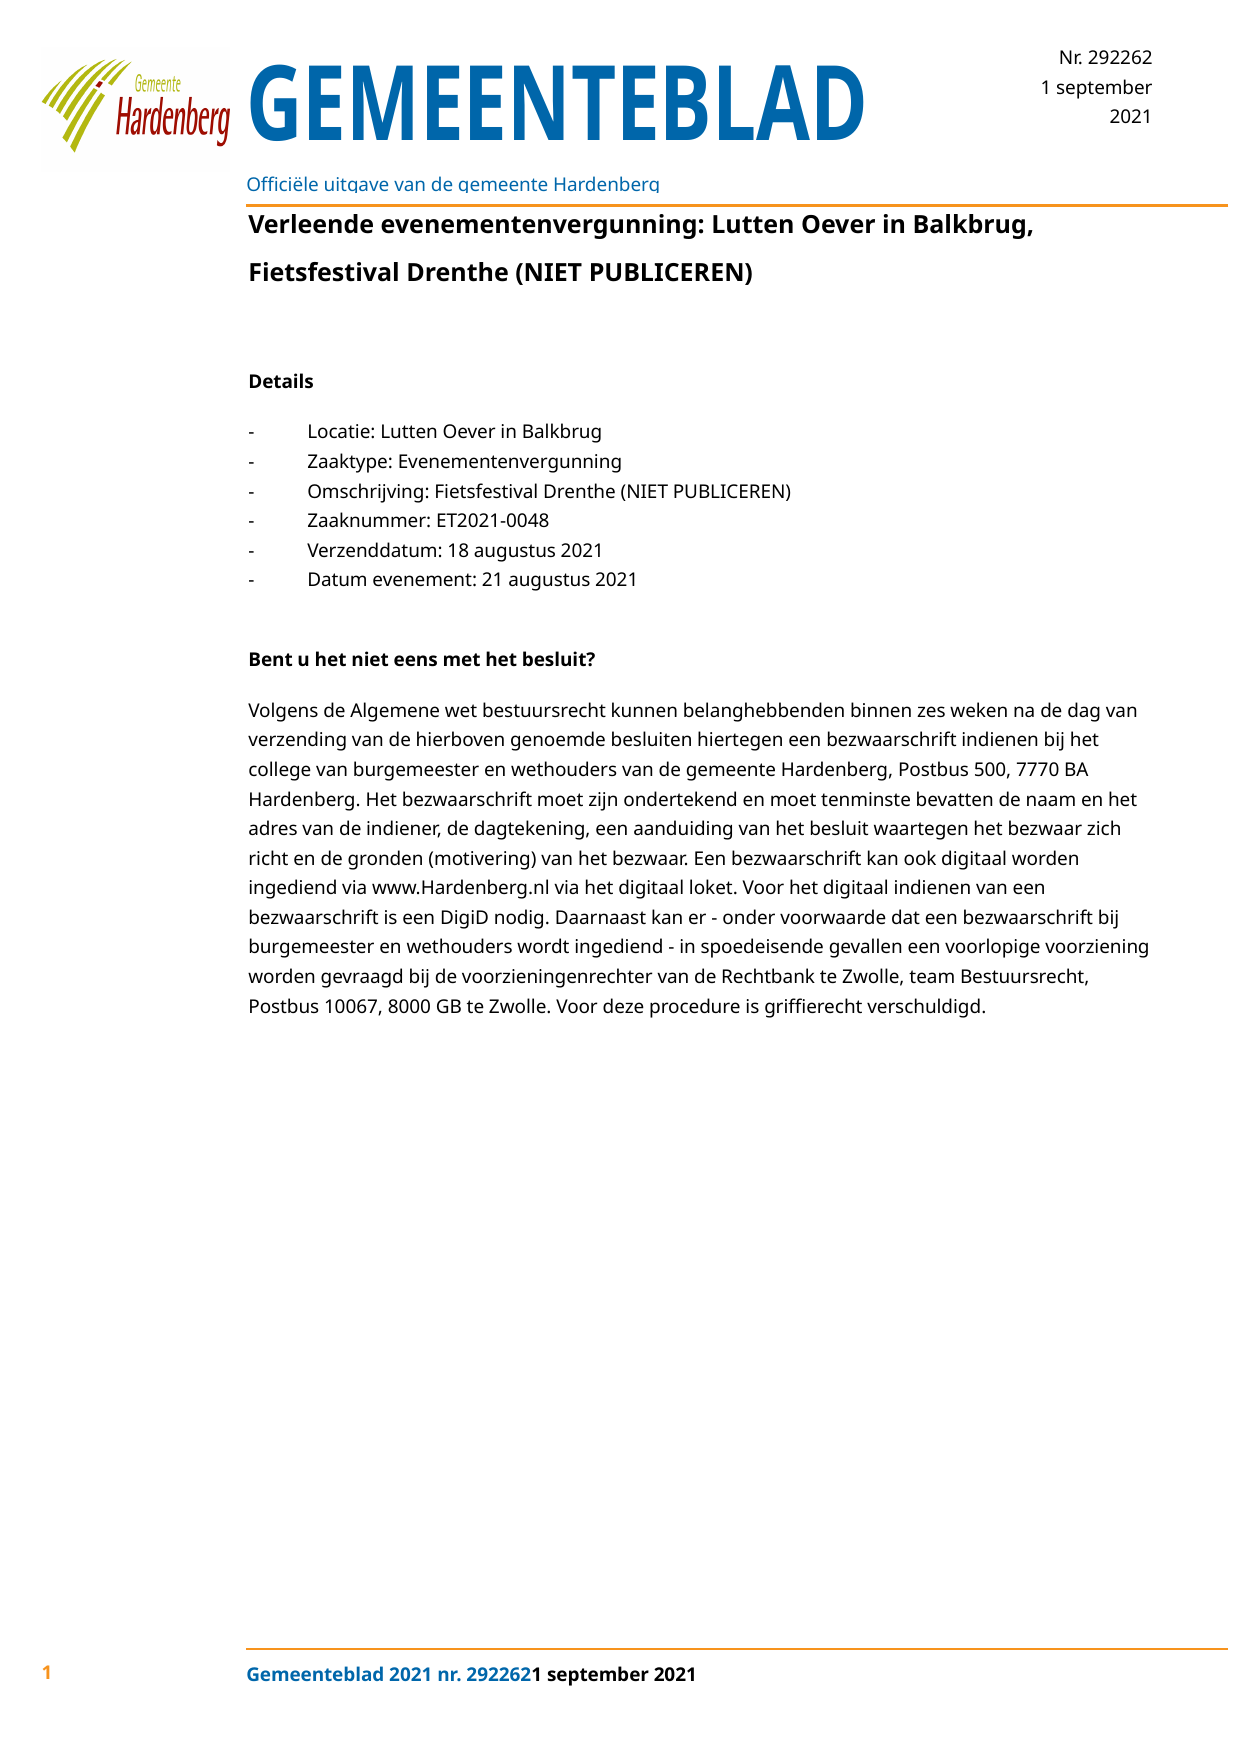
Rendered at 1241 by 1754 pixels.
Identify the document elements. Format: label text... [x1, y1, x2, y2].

picture [41, 47, 231, 172]
list Omschrijving: Fietsfestival Drenthe (NIET PUBLICEREN) [248, 478, 1152, 504]
text Verleende evenementenvergunning: Lutten Oever in Balkbrug, Fietsfestival Drenthe (NIET PUBLICEREN) [248, 207, 1152, 288]
text Bent u het niet eens met het besluit? [248, 647, 1152, 672]
list Datum evenement: 21 augustus 2021 [248, 567, 1152, 592]
list Verzenddatum: 18 augustus 2021 [248, 537, 1152, 563]
text Details [248, 368, 1152, 394]
text Volgens de Algemene wet bestuursrecht kunnen belanghebbenden binnen zes weken na de dag van verzending van de hierboven genoemde besluiten hiertegen een bezwaarschrift indienen bij het college van burgemeester en wethouders van de gemeente Hardenberg, Postbus 500, 7770 BA Hardenberg. Het bezwaarschrift moet zijn ondertekend en moet tenminste bevatten de naam en het adres van de indiener, de dagtekening, een aanduiding van het besluit waartegen het bezwaar zich richt en de gronden (motivering) van het bezwaar. Een bezwaarschrift kan ook digitaal worden ingediend via www.Hardenberg.nl via het digitaal loket. Voor het digitaal indienen van een bezwaarschrift is een DigiD nodig. Daarnaast kan er - onder voorwaarde dat een bezwaarschrift bij burgemeester en wethouders wordt ingediend - in spoedeisende gevallen een voorlopige voorziening worden gevraagd bij de voorzieningenrechter van de Rechtbank te Zwolle, team Bestuursrecht, Postbus 10067, 8000 GB te Zwolle. Voor deze procedure is griffierecht verschuldigd. [248, 697, 1152, 1019]
list Zaaktype: Evenementenvergunning [248, 448, 1152, 474]
list Locatie: Lutten Oever in Balkbrug [248, 419, 1152, 444]
list Zaaknummer: ET2021-0048 [248, 507, 1152, 533]
